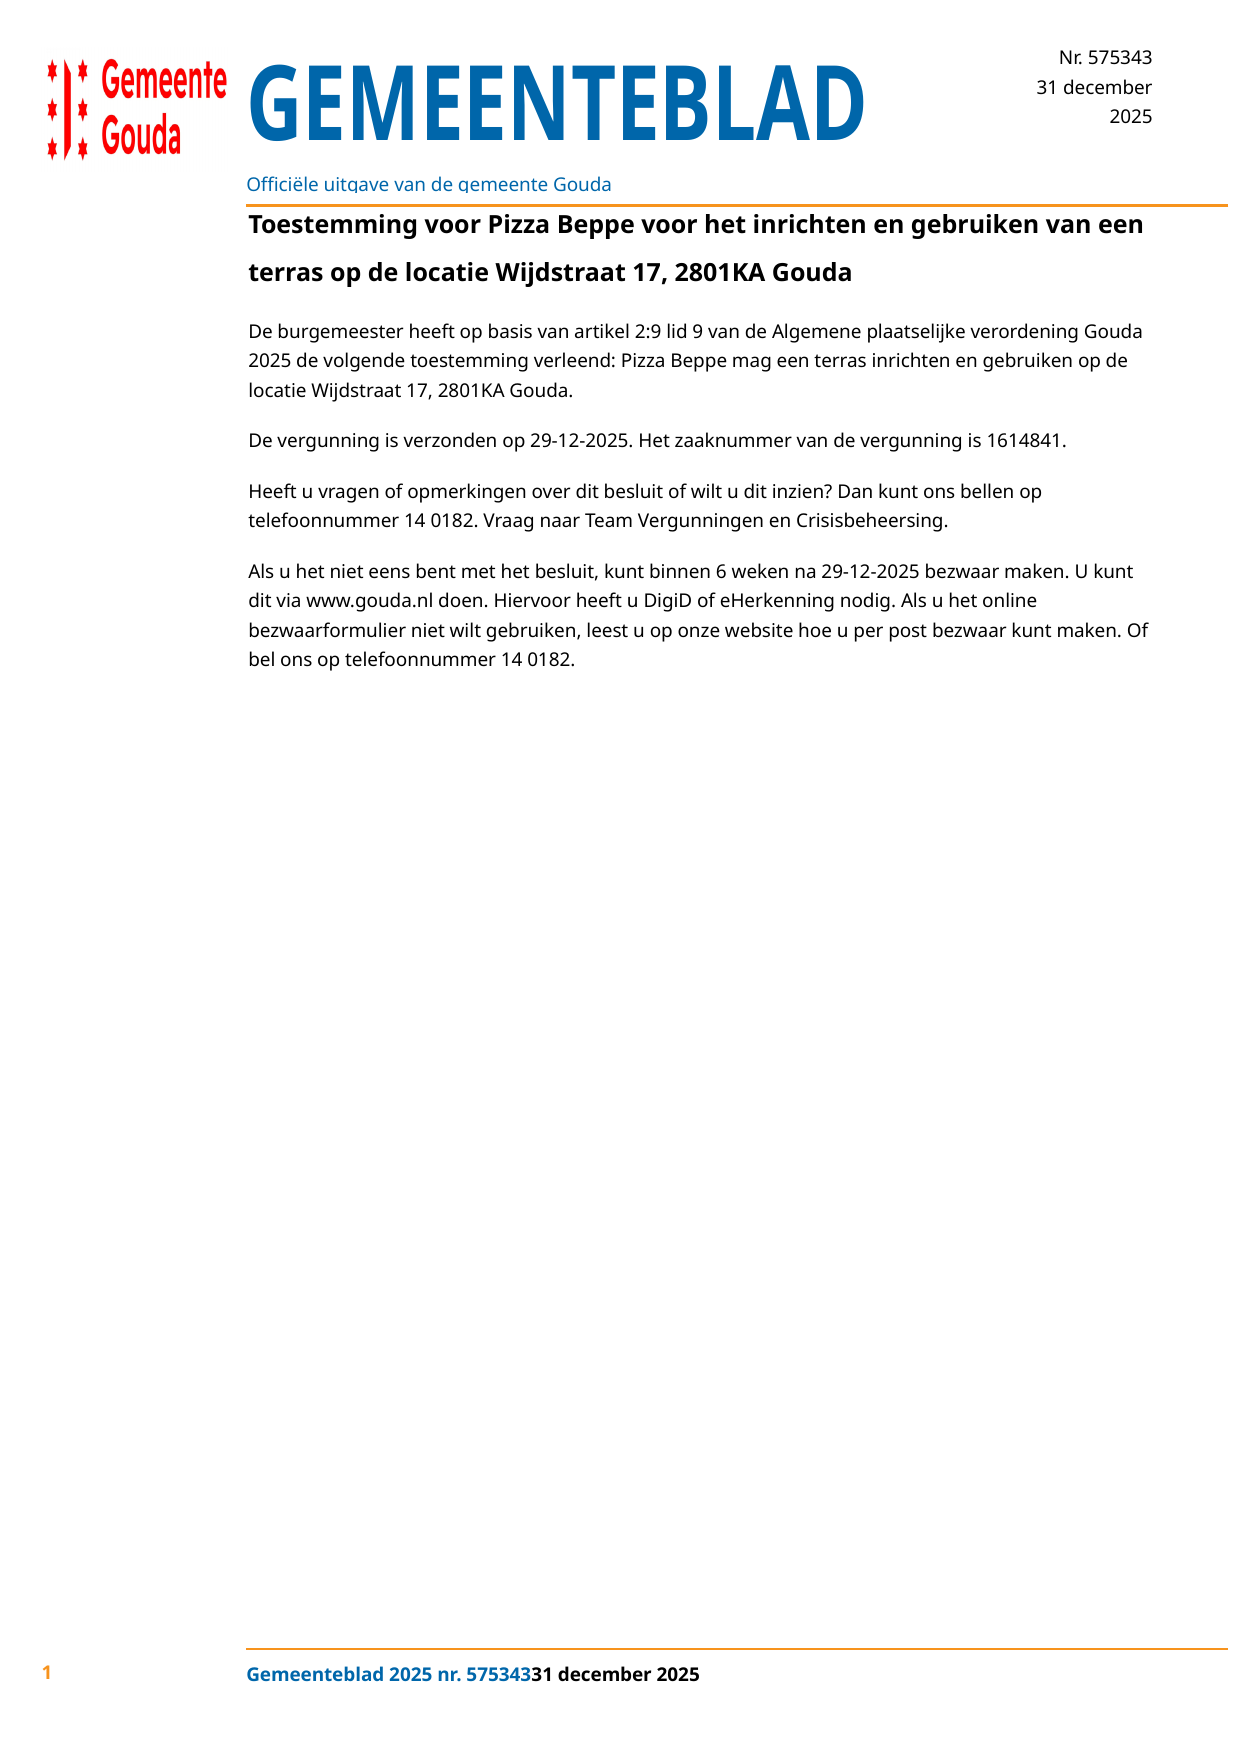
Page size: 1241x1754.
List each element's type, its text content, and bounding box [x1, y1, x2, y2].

text De vergunning is verzonden op 29-12-2025. Het zaaknummer van de vergunning is 1614841. [248, 427, 1152, 453]
text Heeft u vragen of opmerkingen over dit besluit of wilt u dit inzien? Dan kunt ons bellen op telefoonnummer 14 0182. Vraag naar Team Vergunningen en Crisisbeheersing. [248, 478, 1152, 533]
text Toestemming voor Pizza Beppe voor het inrichten en gebruiken van een terras op de locatie Wijdstraat 17, 2801KA Gouda [248, 207, 1152, 288]
text Als u het niet eens bent met het besluit, kunt binnen 6 weken na 29-12-2025 bezwaar maken. U kunt dit via www.gouda.nl doen. Hiervoor heeft u DigiD of eHerkenning nodig. Als u het online bezwaarformulier niet wilt gebruiken, leest u op onze website hoe u per post bezwaar kunt maken. Of bel ons op telefoonnummer 14 0182. [248, 558, 1152, 672]
text De burgemeester heeft op basis van artikel 2:9 lid 9 van de Algemene plaatselijke verordening Gouda 2025 de volgende toestemming verleend: Pizza Beppe mag een terras inrichten en gebruiken op de locatie Wijdstraat 17, 2801KA Gouda. [248, 318, 1152, 403]
picture [41, 47, 231, 172]
